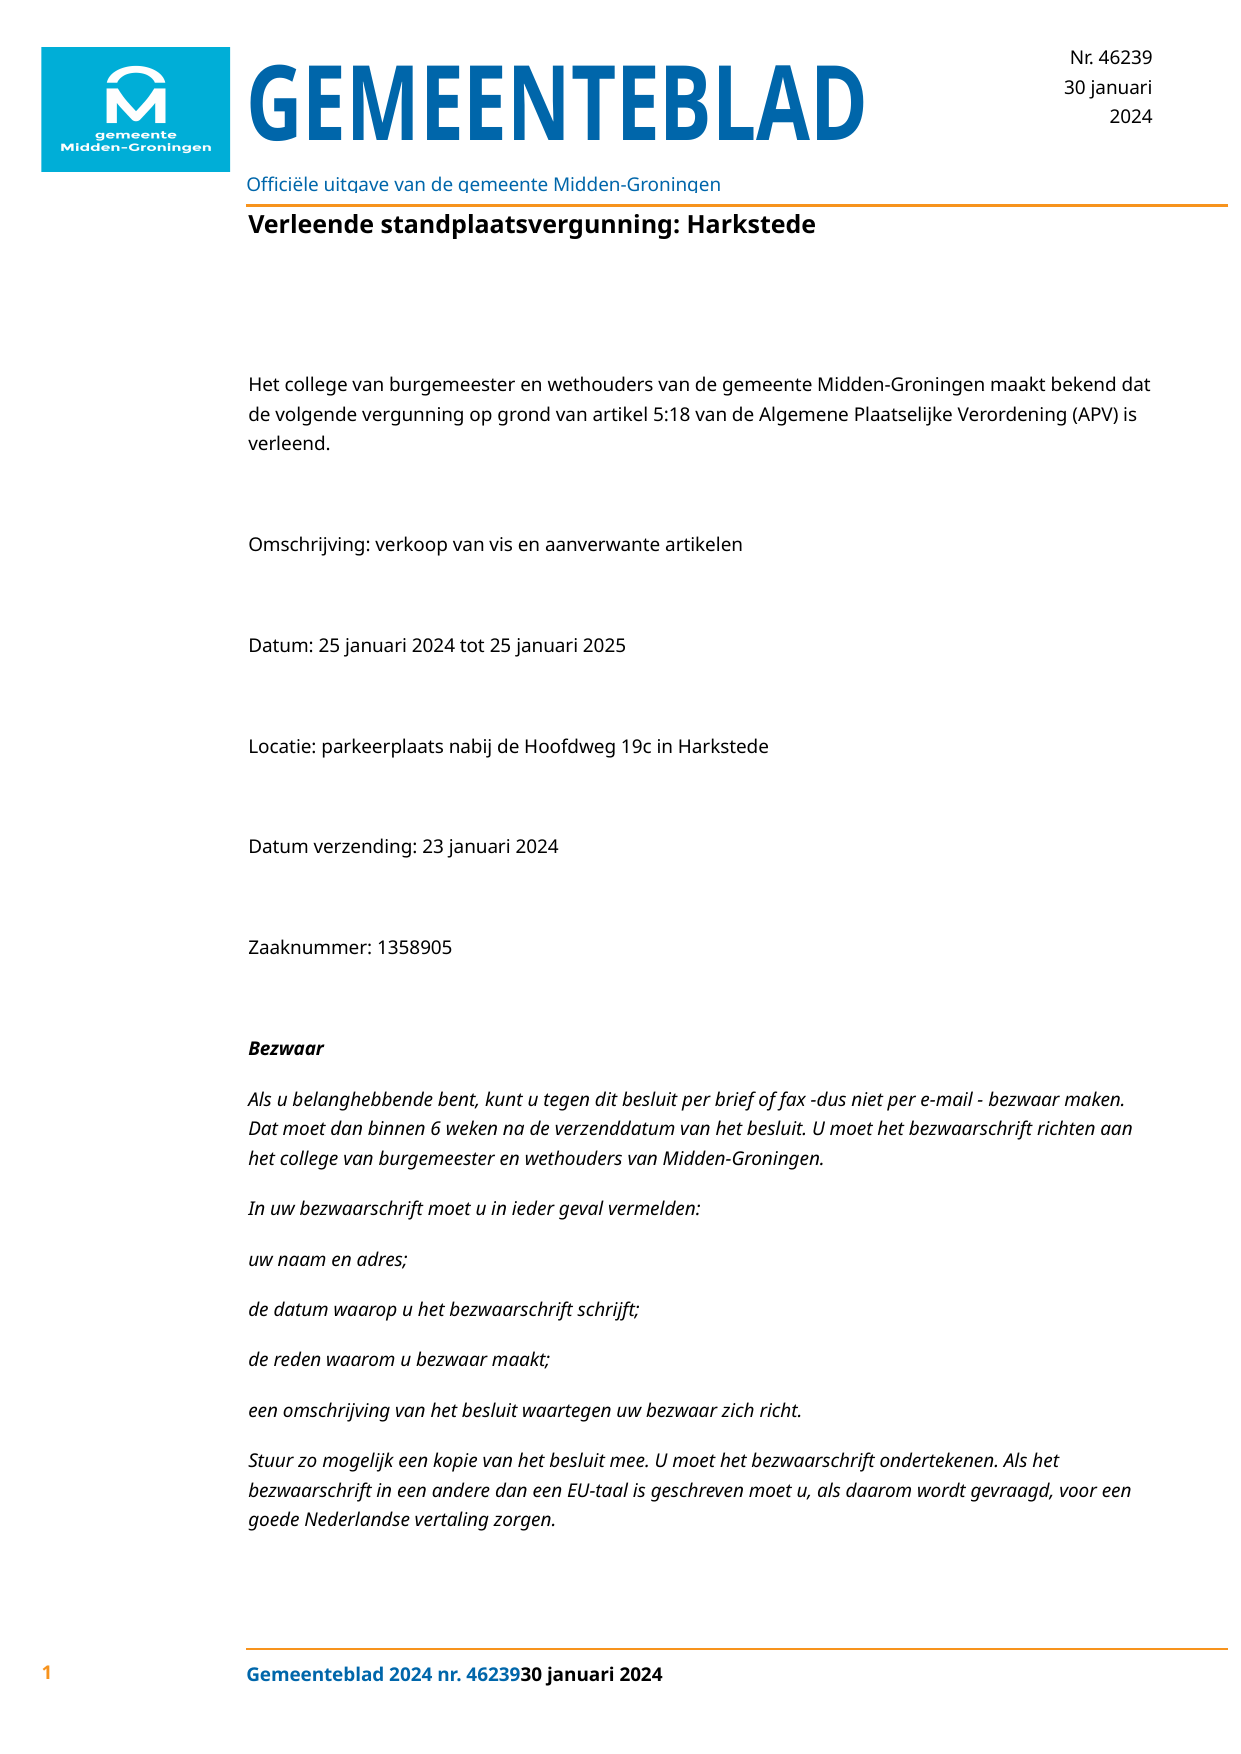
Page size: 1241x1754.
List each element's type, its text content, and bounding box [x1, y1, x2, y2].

picture [184, 146, 190, 153]
text Bezwaar [248, 1035, 1152, 1061]
text Verleende standplaatsvergunning: Harkstede [248, 207, 1152, 241]
text Locatie: parkeerplaats nabij de Hoofdweg 19c in Harkstede [248, 733, 1152, 758]
text de reden waarom u bezwaar maakt; [248, 1347, 1152, 1372]
text Het college van burgemeester en wethouders van de gemeente Midden-Groningen maakt bekend dat de volgende vergunning op grond van artikel 5:18 van de Algemene Plaatselijke Verordening (APV) is verleend. [248, 371, 1152, 456]
text uw naam en adres; [248, 1246, 1152, 1271]
picture [107, 89, 165, 122]
text Stuur zo mogelijk een kopie van het besluit mee. U moet het bezwaarschrift ondertekenen. Als het bezwaarschrift in een andere dan een EU-taal is geschreven moet u, als daarom wordt gevraagd, voor een goede Nederlandse vertaling zorgen. [248, 1447, 1152, 1532]
text Zaaknummer: 1358905 [248, 934, 1152, 960]
picture [108, 66, 164, 82]
text Datum: 25 januari 2024 tot 25 januari 2025 [248, 632, 1152, 658]
text Als u belanghebbende bent, kunt u tegen dit besluit per brief of fax -dus niet per e-mail - bezwaar maken. Dat moet dan binnen 6 weken na de verzenddatum van het besluit. U moet het bezwaarschrift richten aan het college van burgemeester en wethouders van Midden-Groningen. [248, 1086, 1152, 1171]
text Datum verzending: 23 januari 2024 [248, 834, 1152, 859]
text een omschrijving van het besluit waartegen uw bezwaar zich richt. [248, 1397, 1152, 1423]
text In uw bezwaarschrift moet u in ieder geval vermelden: [248, 1195, 1152, 1221]
text de datum waarop u het bezwaarschrift schrijft; [248, 1296, 1152, 1322]
text Omschrijving: verkoop van vis en aanverwante artikelen [248, 531, 1152, 557]
